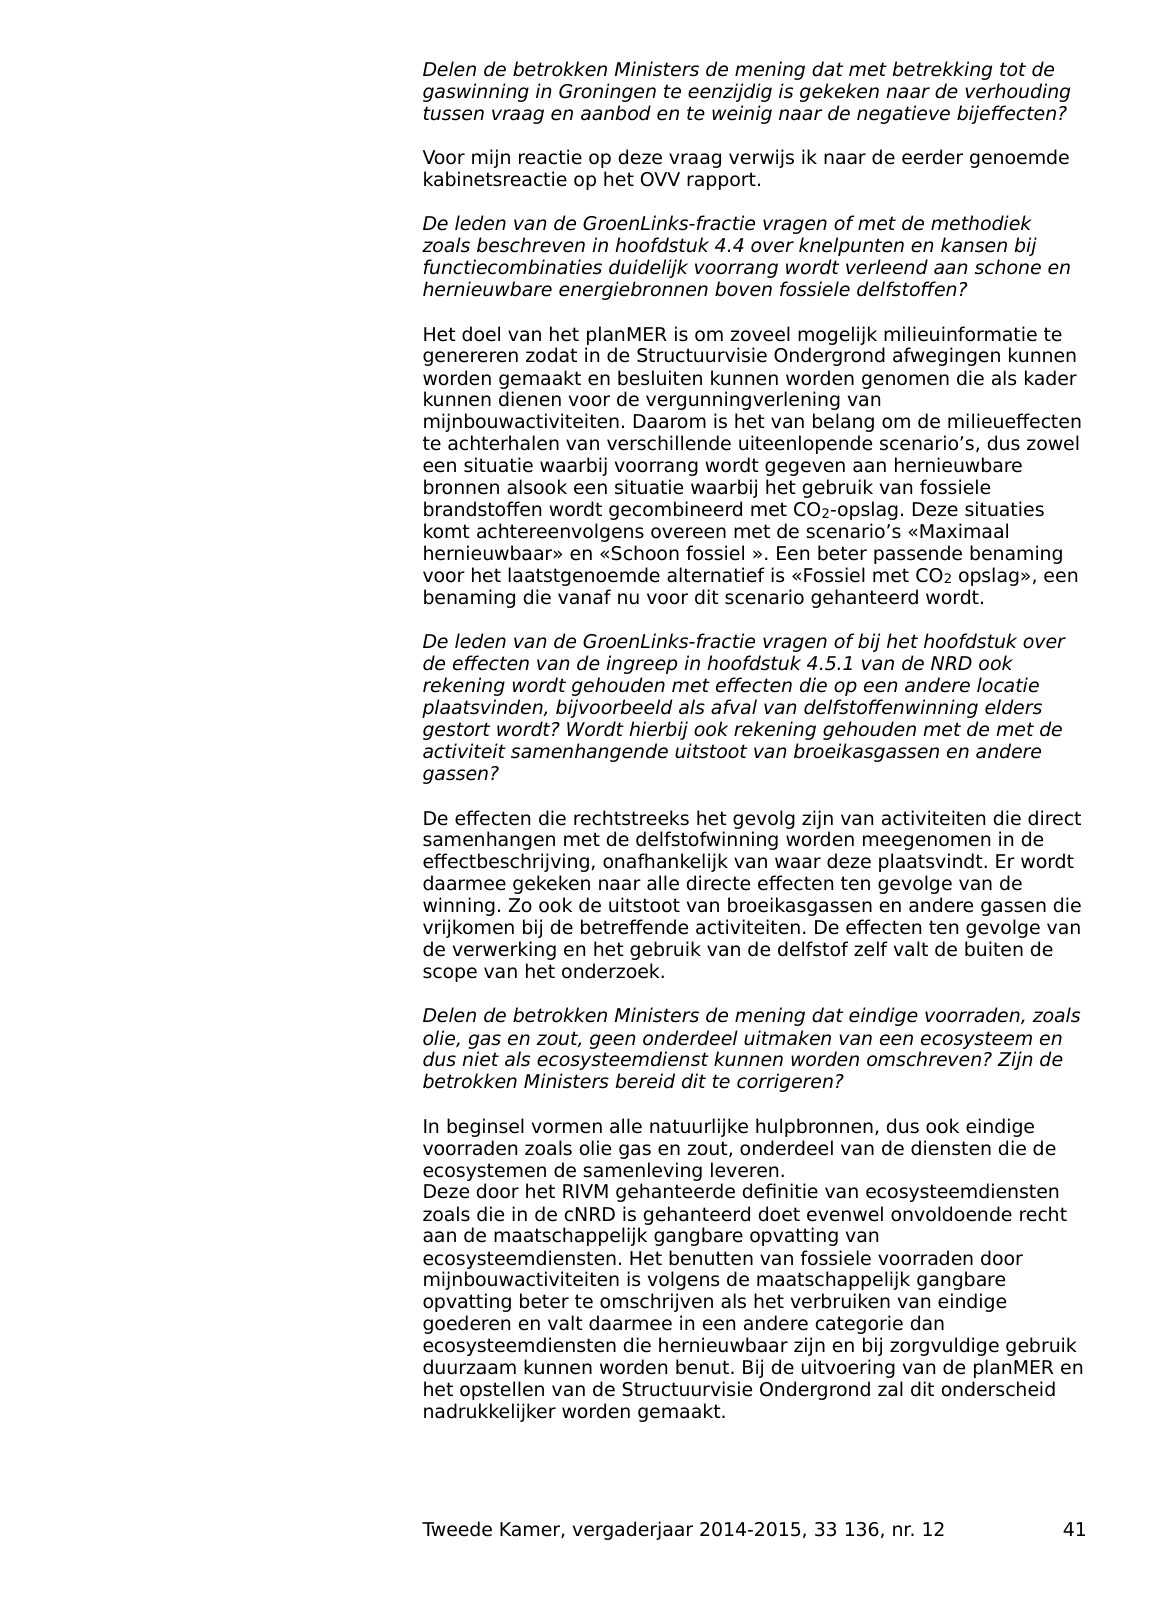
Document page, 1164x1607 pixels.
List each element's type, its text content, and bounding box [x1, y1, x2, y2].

text Delen de betrokken Ministers de mening dat met betrekking tot de gaswinning in Groningen te eenzijdig is gekeken naar de verhouding tussen vraag en aanbod en te weinig naar de negatieve bijeffecten? [422, 59, 1087, 125]
text De effecten die rechtstreeks het gevolg zijn van activiteiten die direct samenhangen met de delfstofwinning worden meegenomen in de effectbeschrijving, onafhankelijk van waar deze plaatsvindt. Er wordt daarmee gekeken naar alle directe effecten ten gevolge van de winning. Zo ook de uitstoot van broeikasgassen en andere gassen die vrijkomen bij de betreffende activiteiten. De effecten ten gevolge van de verwerking en het gebruik van de delfstof zelf valt de buiten de scope van het onderzoek. [422, 807, 1087, 983]
text Delen de betrokken Ministers de mening dat eindige voorraden, zoals olie, gas en zout, geen onderdeel uitmaken van een ecosysteem en dus niet als ecosysteemdienst kunnen worden omschreven? Zijn de betrokken Ministers bereid dit te corrigeren? [422, 1005, 1087, 1093]
text Voor mijn reactie op deze vraag verwijs ik naar de eerder genoemde kabinetsreactie op het OVV rapport. [422, 147, 1087, 191]
text Deze door het RIVM gehanteerde definitie van ecosysteemdiensten zoals die in de cNRD is gehanteerd doet evenwel onvoldoende recht aan de maatschappelijk gangbare opvatting van ecosysteemdiensten. Het benutten van fossiele voorraden door mijnbouwactiviteiten is volgens de maatschappelijk gangbare opvatting beter te omschrijven als het verbruiken van eindige goederen en valt daarmee in een andere categorie dan ecosysteemdiensten die hernieuwbaar zijn en bij zorgvuldige gebruik duurzaam kunnen worden benut. Bij de uitvoering van de planMER en het opstellen van de Structuurvisie Ondergrond zal dit onderscheid nadrukkelijker worden gemaakt. [422, 1181, 1087, 1423]
text De leden van de GroenLinks-fractie vragen of met de methodiek zoals beschreven in hoofdstuk 4.4 over knelpunten en kansen bij functiecombinaties duidelijk voorrang wordt verleend aan schone en hernieuwbare energiebronnen boven fossiele delfstoffen? [422, 213, 1087, 301]
text De leden van de GroenLinks-fractie vragen of bij het hoofdstuk over de effecten van de ingreep in hoofdstuk 4.5.1 van de NRD ook rekening wordt gehouden met effecten die op een andere locatie plaatsvinden, bijvoorbeeld als afval van delfstoffenwinning elders gestort wordt? Wordt hierbij ook rekening gehouden met de met de activiteit samenhangende uitstoot van broeikasgassen en andere gassen? [422, 631, 1087, 785]
text In beginsel vormen alle natuurlijke hulpbronnen, dus ook eindige voorraden zoals olie gas en zout, onderdeel van de diensten die de ecosystemen de samenleving leveren. [422, 1116, 1087, 1181]
text Het doel van het planMER is om zoveel mogelijk milieuinformatie te genereren zodat in de Structuurvisie Ondergrond afwegingen kunnen worden gemaakt en besluiten kunnen worden genomen die als kader kunnen dienen voor de vergunningverlening van mijnbouwactiviteiten. Daarom is het van belang om de milieueffecten te achterhalen van verschillende uiteenlopende scenario’s, dus zowel een situatie waarbij voorrang wordt gegeven aan hernieuwbare bronnen alsook een situatie waarbij het gebruik van fossiele brandstoffen wordt gecombineerd met CO2-opslag. Deze situaties komt achtereenvolgens overeen met de scenario’s «Maximaal hernieuwbaar» en «Schoon fossiel ». Een beter passende benaming voor het laatstgenoemde alternatief is «Fossiel met CO2 opslag», een benaming die vanaf nu voor dit scenario gehanteerd wordt. [422, 323, 1087, 609]
